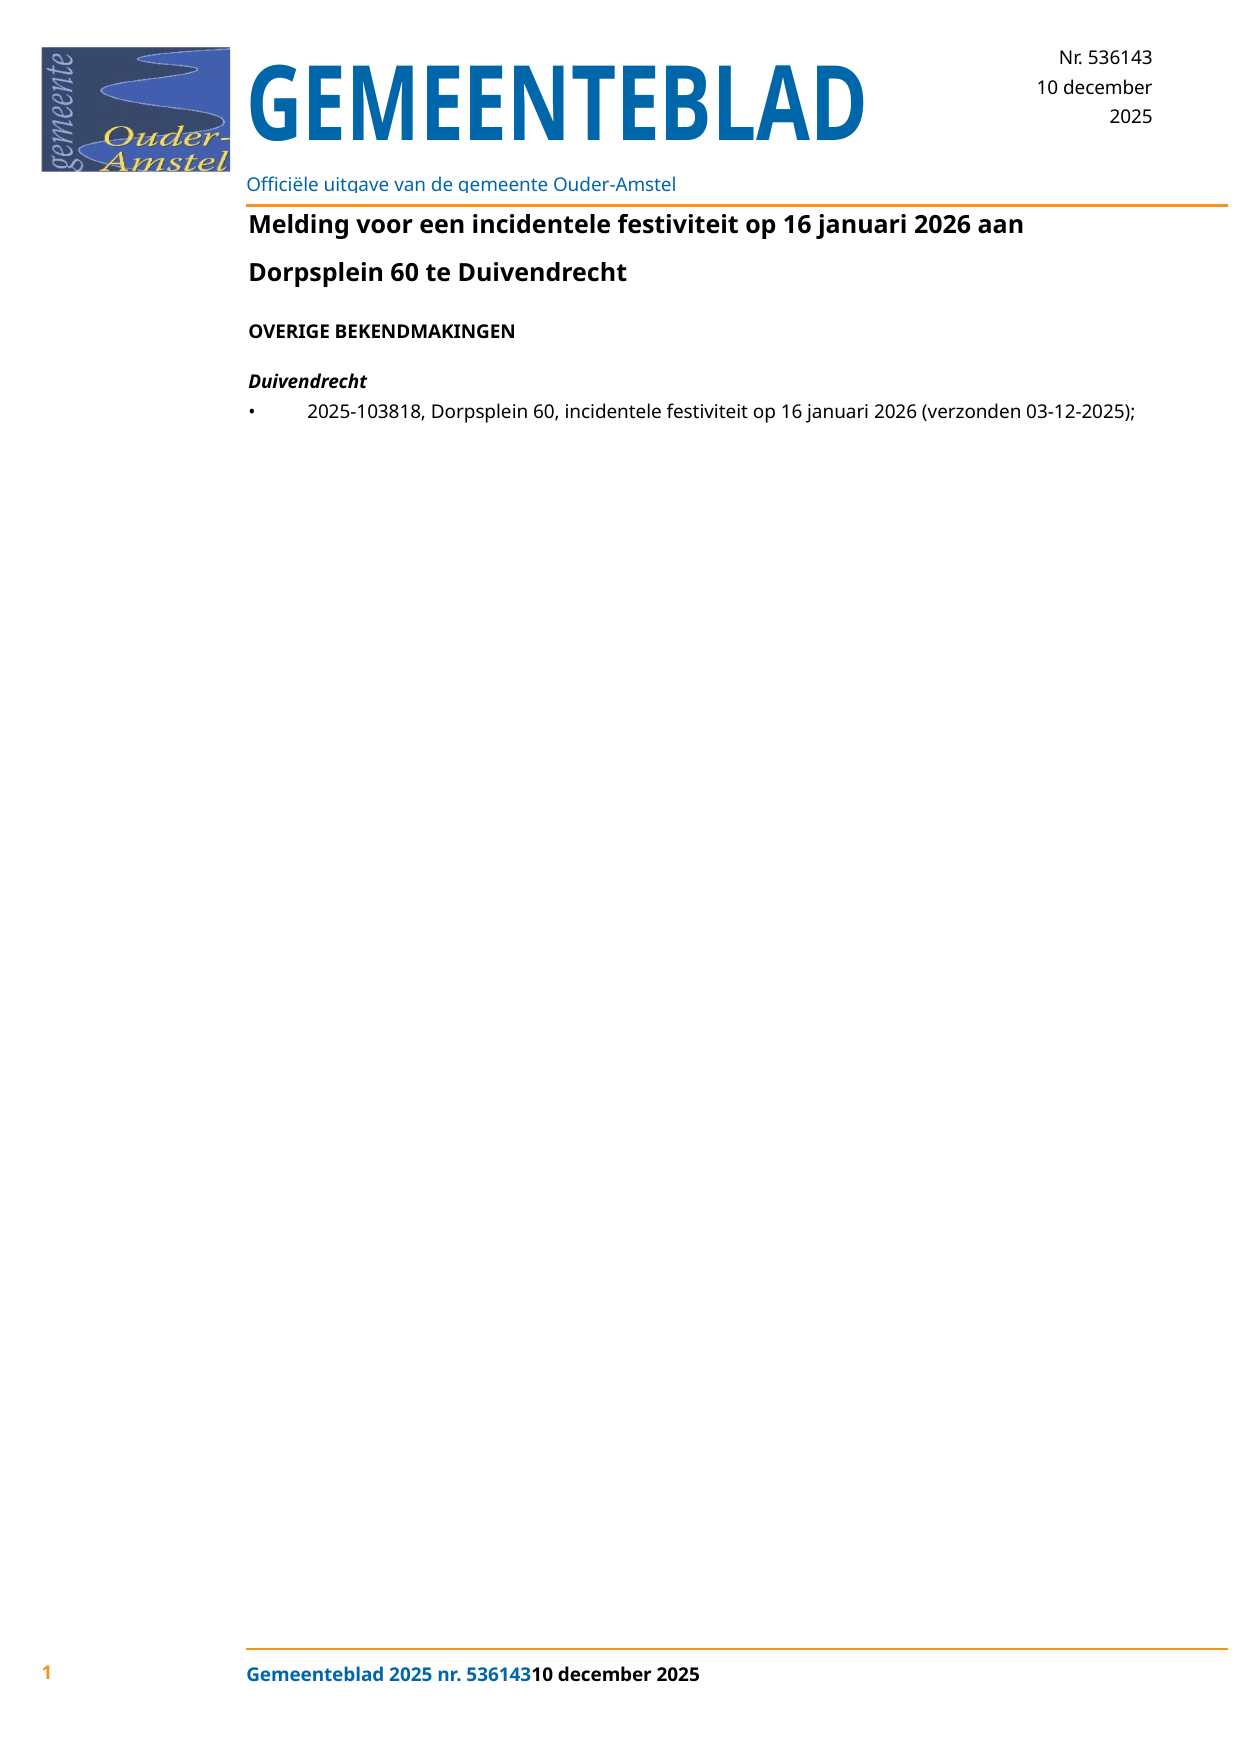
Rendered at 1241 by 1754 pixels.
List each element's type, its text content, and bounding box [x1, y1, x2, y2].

list 2025-103818, Dorpsplein 60, incidentele festiviteit op 16 januari 2026 (verzonden 03-12-2025); [248, 398, 1152, 424]
text OVERIGE BEKENDMAKINGEN [248, 318, 1152, 344]
text Duivendrecht [248, 368, 1152, 394]
text Melding voor een incidentele festiviteit op 16 januari 2026 aan Dorpsplein 60 te Duivendrecht [248, 207, 1152, 288]
picture [41, 47, 231, 172]
